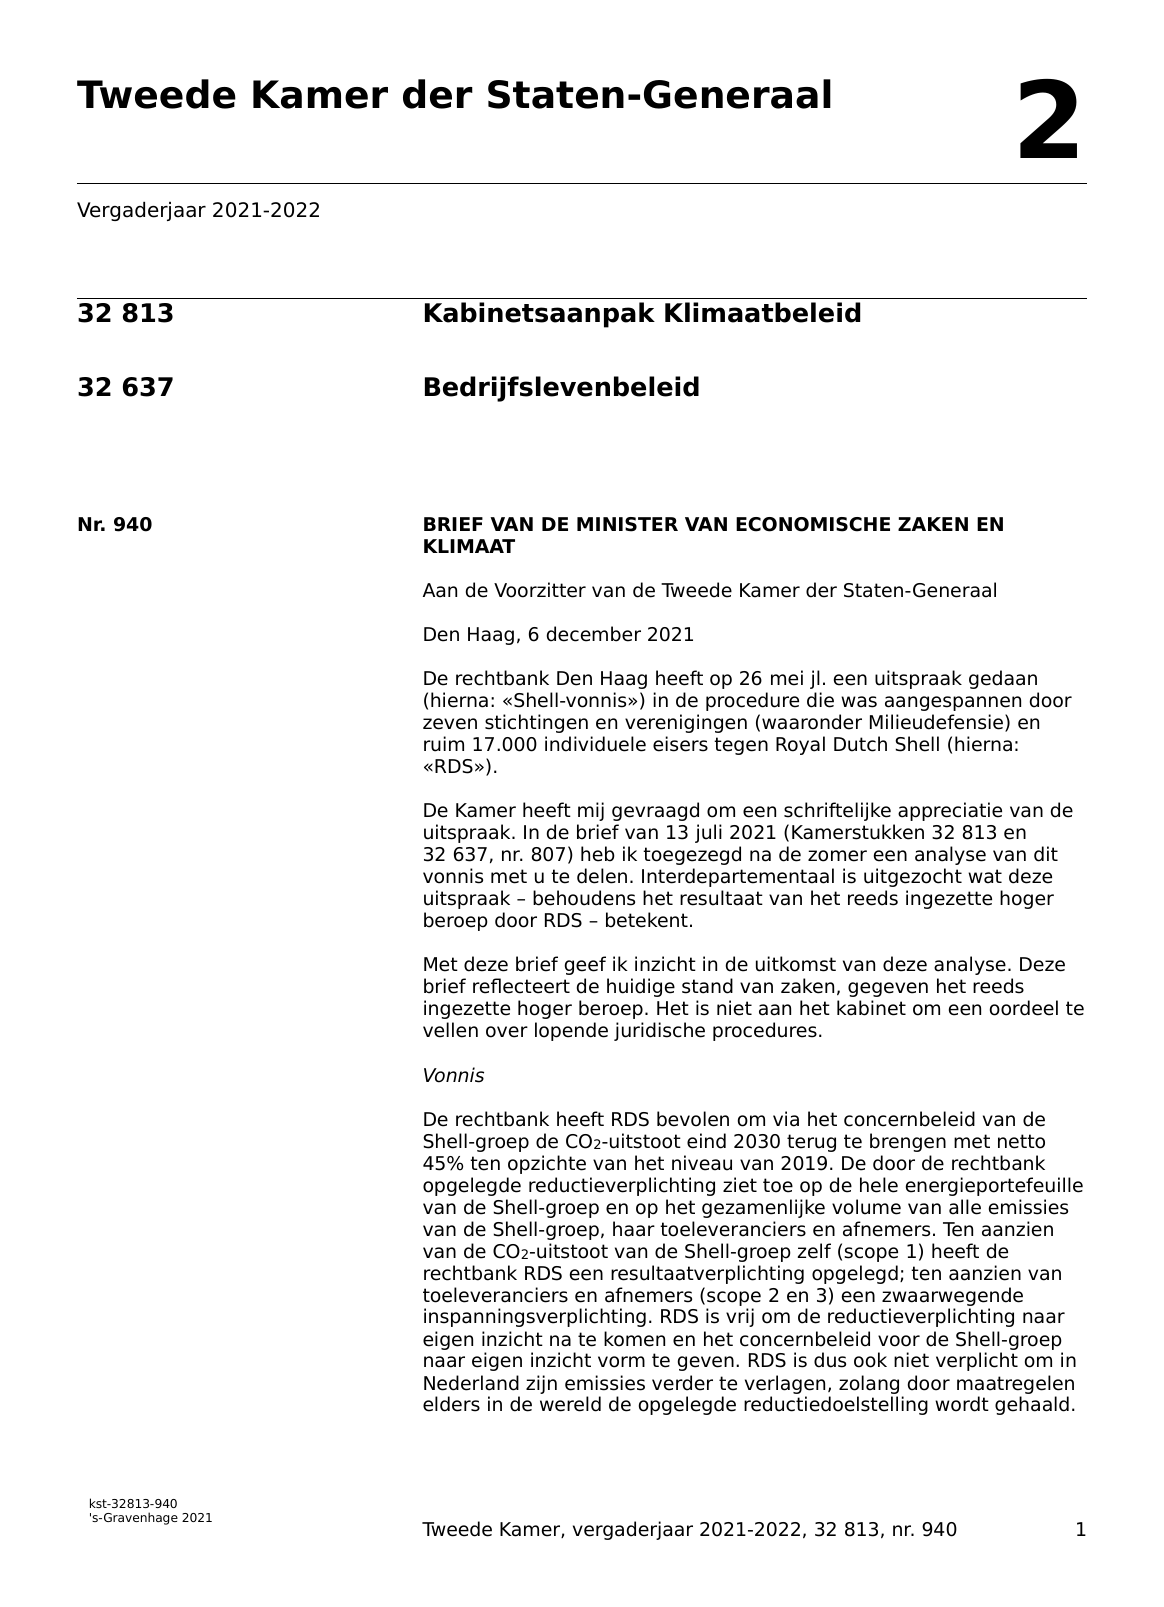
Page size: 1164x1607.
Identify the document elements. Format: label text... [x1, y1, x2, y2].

subtitle 32 813 Kabinetsaanpak Klimaatbeleid [77, 299, 1087, 329]
text De Kamer heeft mij gevraagd om een schriftelijke appreciatie van de uitspraak. In de brief van 13 juli 2021 (Kamerstukken 32 813 en 32 637, nr. 807) heb ik toegezegd na de zomer een analyse van dit vonnis met u te delen. Interdepartementaal is uitgezocht wat deze uitspraak – behoudens het resultaat van het reeds ingezette hoger beroep door RDS – betekent. [422, 800, 1087, 932]
text De rechtbank Den Haag heeft op 26 mei jl. een uitspraak gedaan (hierna: «Shell-vonnis») in de procedure die was aangespannen door zeven stichtingen en verenigingen (waaronder Milieudefensie) en ruim 17.000 individuele eisers tegen Royal Dutch Shell (hierna: «RDS»). [422, 668, 1087, 778]
subtitle 32 637 Bedrijfslevenbeleid [77, 373, 1087, 403]
text 's-Gravenhage 2021 [88, 1511, 323, 1525]
text De rechtbank heeft RDS bevolen om via het concernbeleid van de Shell-groep de CO2-uitstoot eind 2030 terug te brengen met netto 45% ten opzichte van het niveau van 2019. De door de rechtbank opgelegde reductieverplichting ziet toe op de hele energieportefeuille van de Shell-groep en op het gezamenlijke volume van alle emissies van de Shell-groep, haar toeleveranciers en afnemers. Ten aanzien van de CO2-uitstoot van de Shell-groep zelf (scope 1) heeft de rechtbank RDS een resultaatverplichting opgelegd; ten aanzien van toeleveranciers en afnemers (scope 2 en 3) een zwaarwegende inspanningsverplichting. RDS is vrij om de reductieverplichting naar eigen inzicht na te komen en het concernbeleid voor de Shell-groep naar eigen inzicht vorm te geven. RDS is dus ook niet verplicht om in Nederland zijn emissies verder te verlagen, zolang door maatregelen elders in de wereld de opgelegde reductiedoelstelling wordt gehaald. [422, 1109, 1087, 1416]
table_cell Vergaderjaar 2021-2022 [77, 184, 1087, 298]
table_header Tweede Kamer der Staten-Generaal [77, 59, 886, 183]
text Den Haag, 6 december 2021 [422, 624, 1087, 646]
text Aan de Voorzitter van de Tweede Kamer der Staten-Generaal [422, 580, 1087, 602]
table_header 2 [886, 59, 1087, 183]
text Met deze brief geef ik inzicht in de uitkomst van deze analyse. Deze brief reflecteert de huidige stand van zaken, gegeven het reeds ingezette hoger beroep. Het is niet aan het kabinet om een oordeel te vellen over lopende juridische procedures. [422, 954, 1087, 1042]
subtitle Vonnis [422, 1064, 1087, 1086]
text kst-32813-940 [88, 1497, 323, 1511]
subtitle Nr. 940 BRIEF VAN DE MINISTER VAN ECONOMISCHE ZAKEN EN KLIMAAT [77, 514, 1087, 558]
